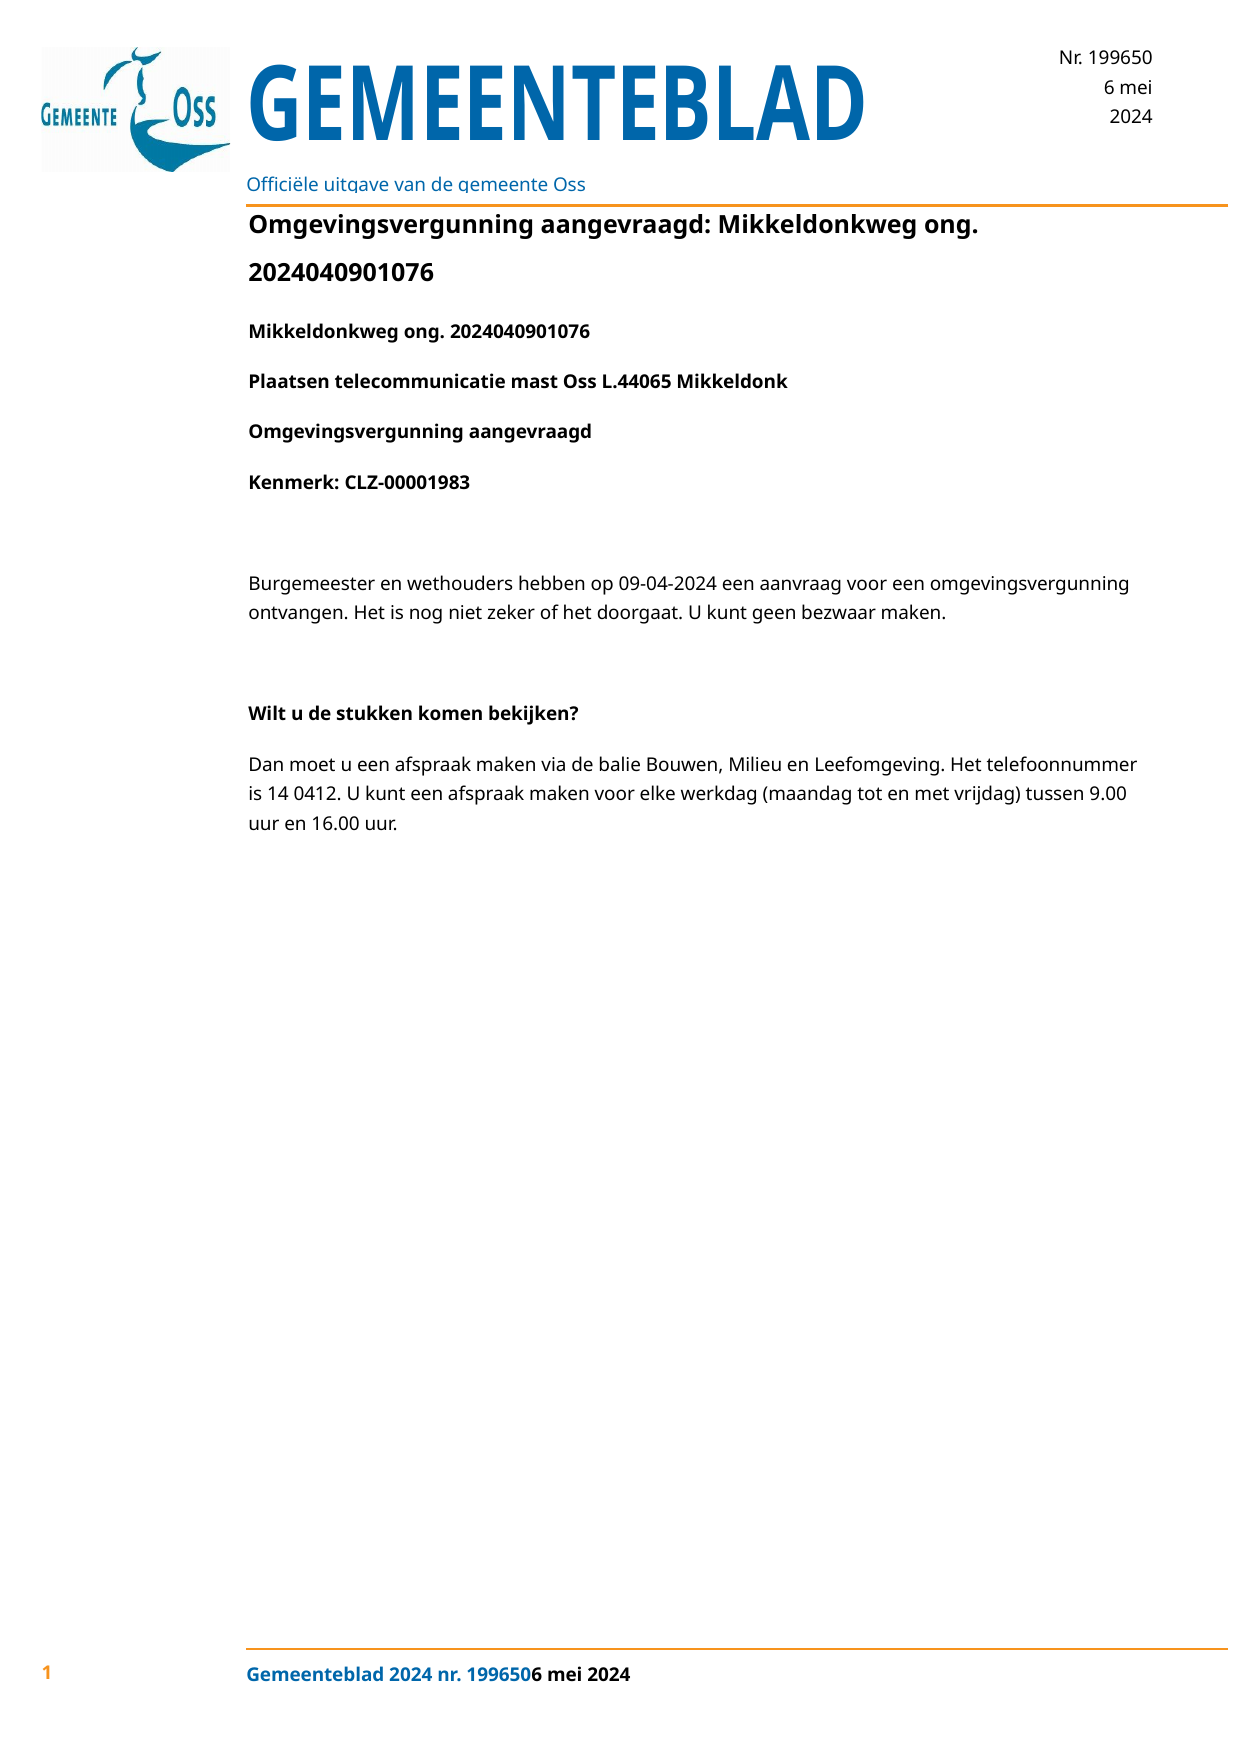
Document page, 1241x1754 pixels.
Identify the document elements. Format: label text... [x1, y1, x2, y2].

text Omgevingsvergunning aangevraagd [248, 419, 1152, 444]
text Wilt u de stukken komen bekijken? [248, 700, 1152, 726]
text Mikkeldonkweg ong. 2024040901076 [248, 318, 1152, 344]
text Plaatsen telecommunicatie mast Oss L.44065 Mikkeldonk [248, 368, 1152, 394]
text Burgemeester en wethouders hebben op 09-04-2024 een aanvraag voor een omgevingsvergunning ontvangen. Het is nog niet zeker of het doorgaat. U kunt geen bezwaar maken. [248, 570, 1152, 625]
picture [41, 47, 231, 172]
text Omgevingsvergunning aangevraagd: Mikkeldonkweg ong. 2024040901076 [248, 207, 1152, 288]
text Dan moet u een afspraak maken via de balie Bouwen, Milieu en Leefomgeving. Het telefoonnummer is 14 0412. U kunt een afspraak maken voor elke werkdag (maandag tot en met vrijdag) tussen 9.00 uur en 16.00 uur. [248, 751, 1152, 836]
text Kenmerk: CLZ-00001983 [248, 469, 1152, 495]
